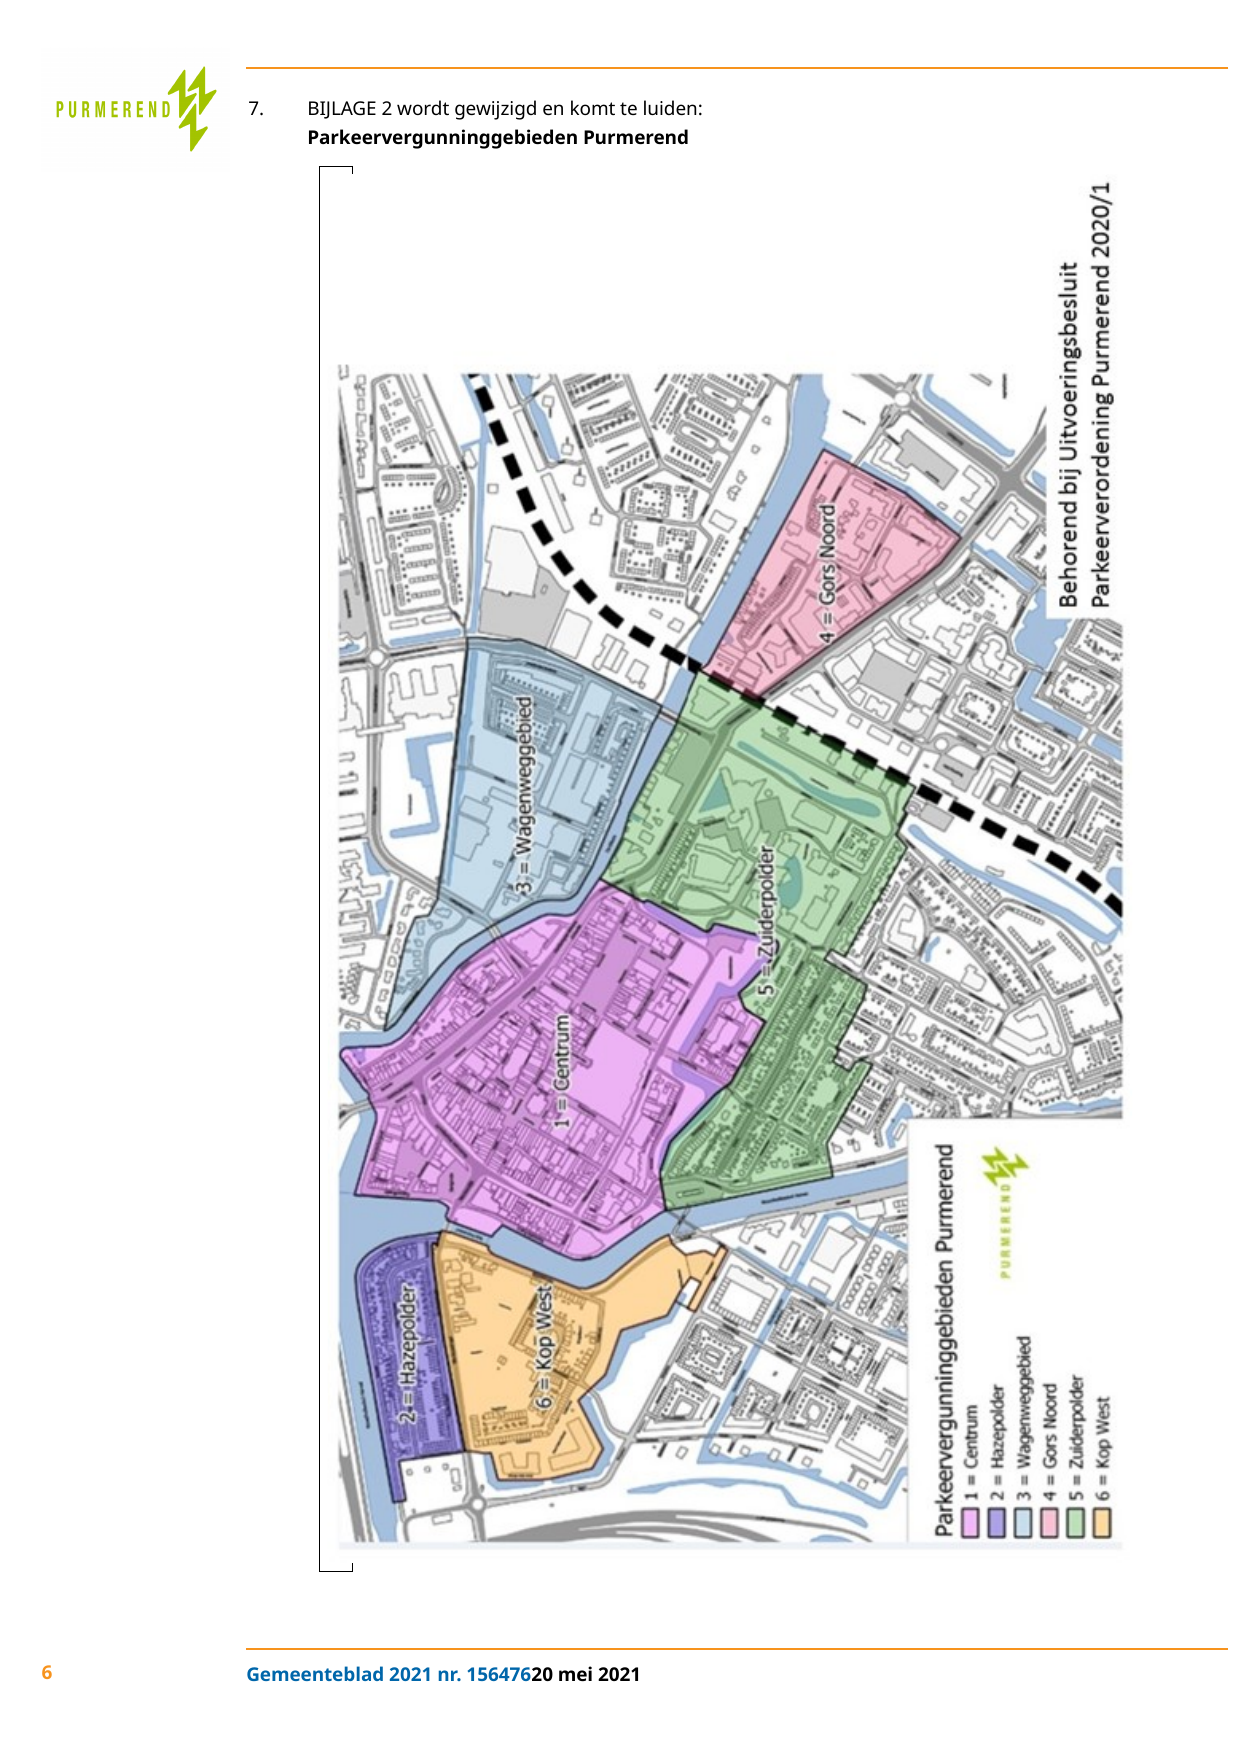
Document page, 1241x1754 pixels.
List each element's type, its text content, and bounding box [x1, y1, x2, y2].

list Parkeervergunninggebieden Purmerend [248, 124, 1152, 150]
list BIJLAGE 2 wordt gewijzigd en komt te luiden: [248, 95, 1152, 121]
picture [327, 174, 1133, 1563]
picture [41, 47, 231, 172]
